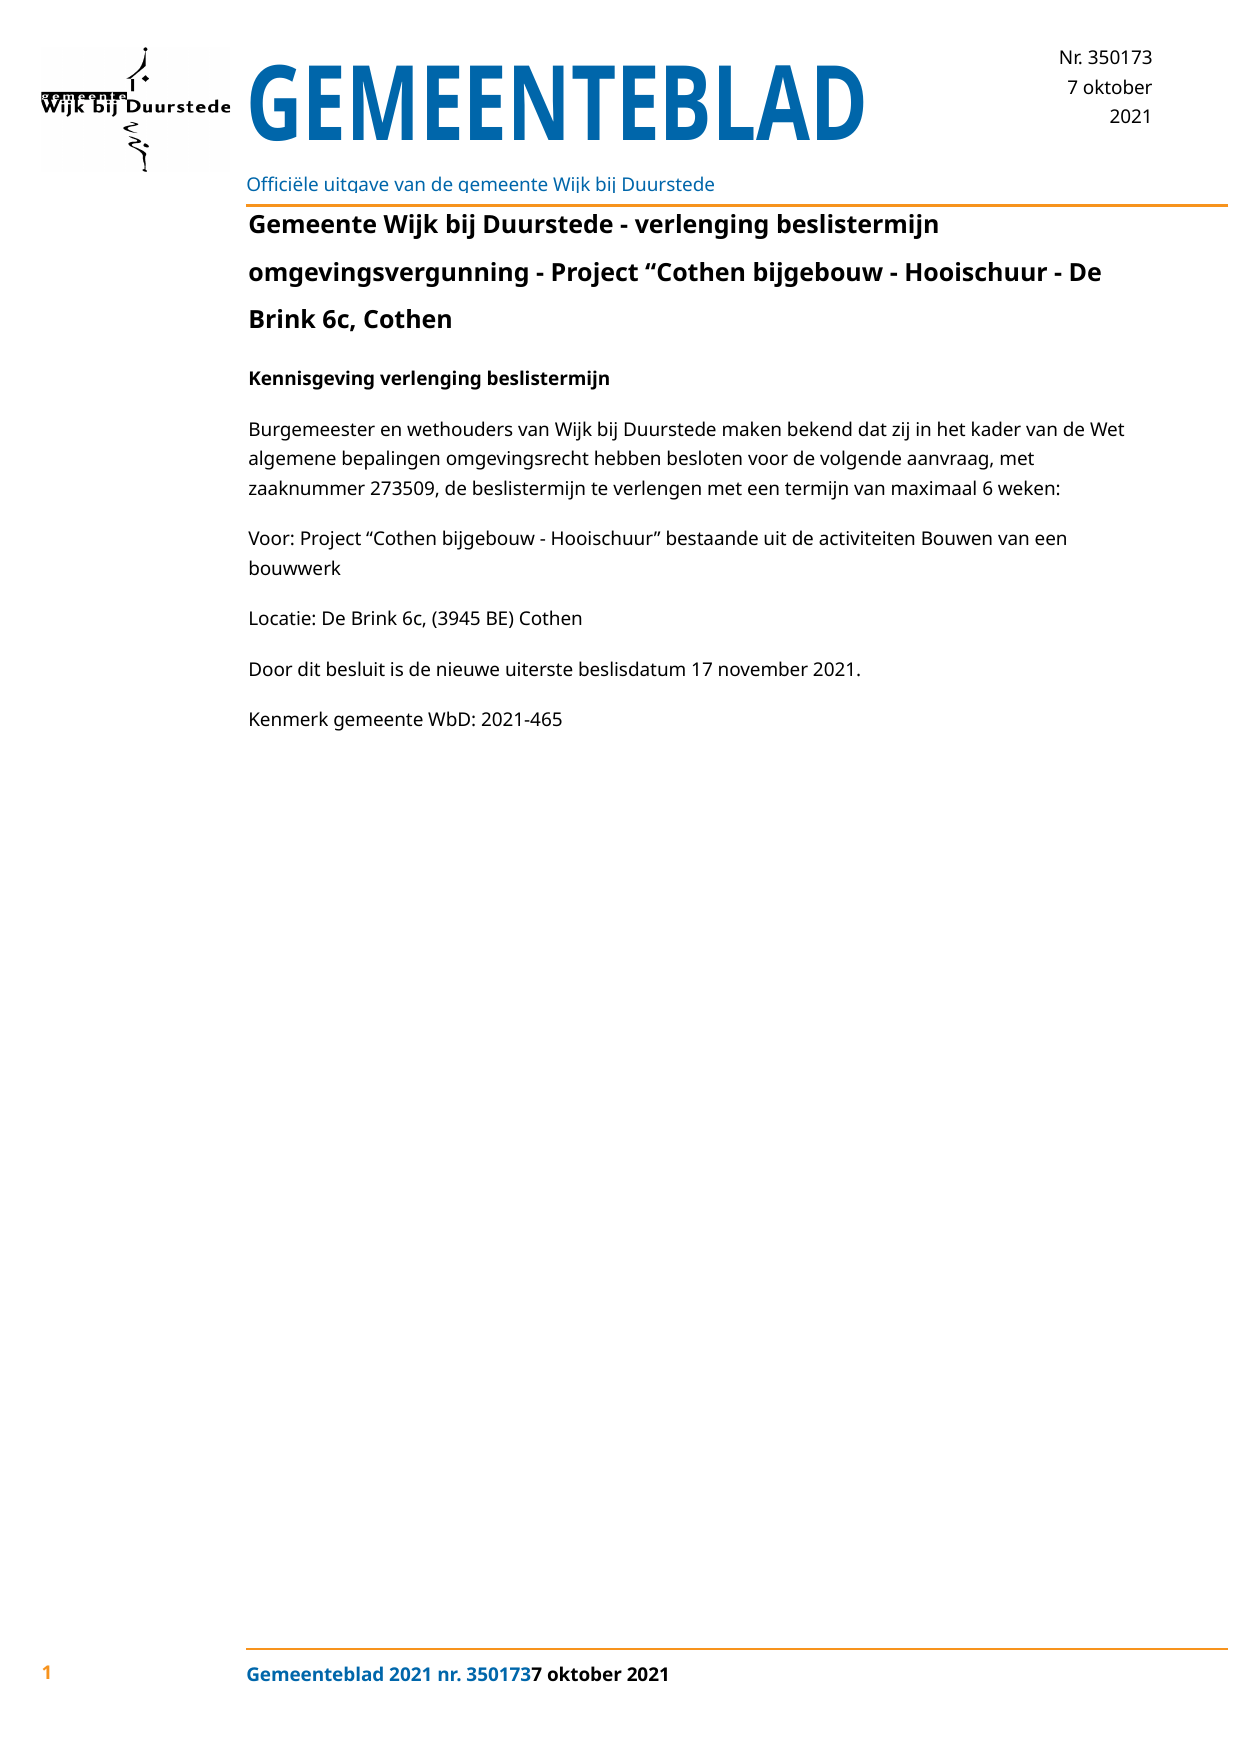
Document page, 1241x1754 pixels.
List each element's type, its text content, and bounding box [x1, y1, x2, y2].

text Door dit besluit is de nieuwe uiterste beslisdatum 17 november 2021. [248, 656, 1152, 682]
text Locatie: De Brink 6c, (3945 BE) Cothen [248, 606, 1152, 631]
text Kenmerk gemeente WbD: 2021-465 [248, 706, 1152, 732]
text Gemeente Wijk bij Duurstede - verlenging beslistermijn omgevingsvergunning - Project “Cothen bijgebouw - Hooischuur - De Brink 6c, Cothen [248, 207, 1152, 336]
text Voor: Project “Cothen bijgebouw - Hooischuur” bestaande uit de activiteiten Bouwen van een bouwwerk [248, 526, 1152, 581]
text Burgemeester en wethouders van Wijk bij Duurstede maken bekend dat zij in het kader van de Wet algemene bepalingen omgevingsrecht hebben besloten voor de volgende aanvraag, met zaaknummer 273509, de beslistermijn te verlengen met een termijn van maximaal 6 weken: [248, 416, 1152, 501]
text Kennisgeving verlenging beslistermijn [248, 366, 1152, 391]
picture [41, 47, 231, 172]
